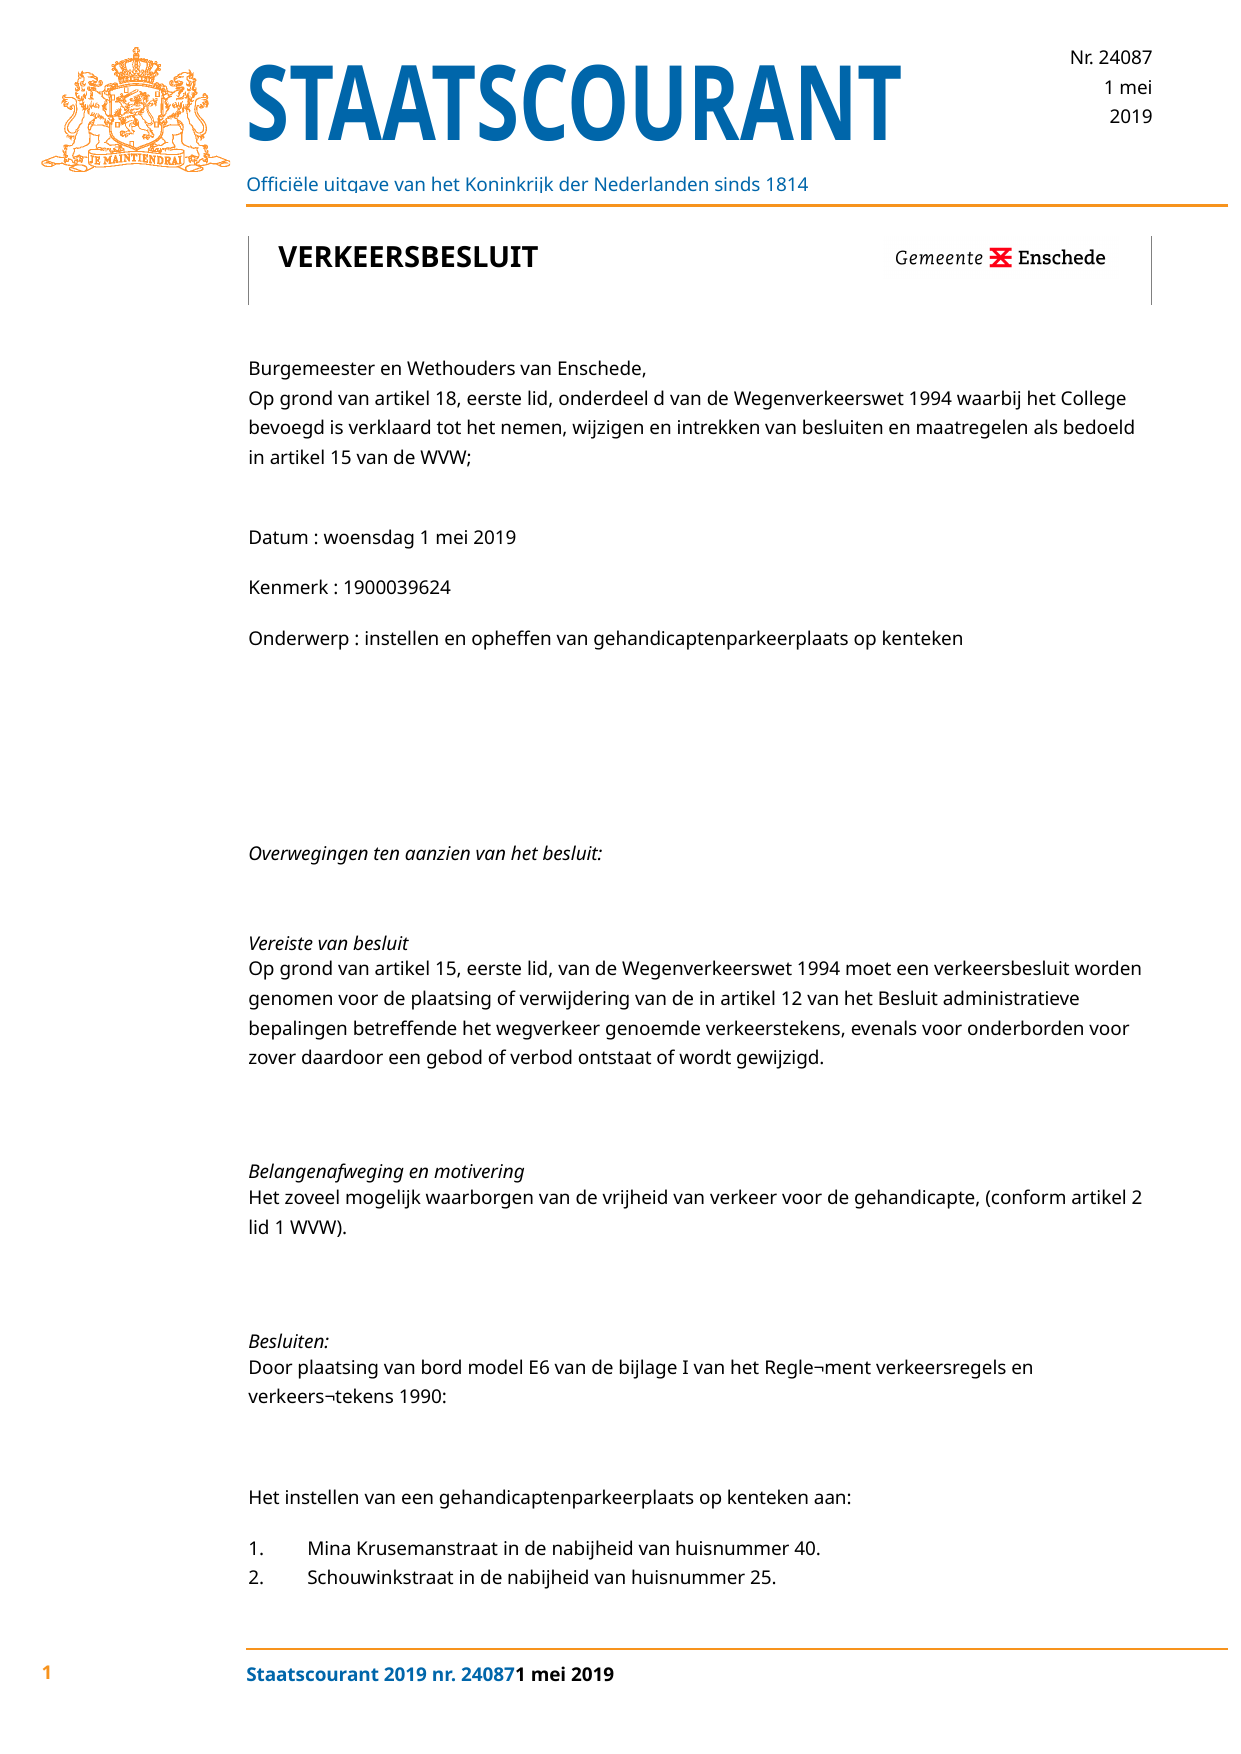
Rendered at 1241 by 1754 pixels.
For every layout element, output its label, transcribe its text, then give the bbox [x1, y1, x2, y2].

text Onderwerp : instellen en opheffen van gehandicaptenparkeerplaats op kenteken [248, 625, 1152, 651]
text Besluiten: [248, 1328, 1152, 1354]
text Vereiste van besluit [248, 930, 1152, 956]
text Door plaatsing van bord model E6 van de bijlage I van het Regle¬ment verkeersregels en verkeers¬tekens 1990: [248, 1354, 1152, 1409]
text Kenmerk : 1900039624 [248, 574, 1152, 600]
text Datum : woensdag 1 mei 2019 [248, 524, 1152, 550]
text Op grond van artikel 18, eerste lid, onderdeel d van de Wegenverkeerswet 1994 waarbij het College bevoegd is verklaard tot het nemen, wijzigen en intrekken van besluiten en maatregelen als bedoeld in artikel 15 van de WVW; [248, 385, 1152, 470]
text Overwegingen ten aanzien van het besluit: [248, 840, 1152, 866]
text Het zoveel mogelijk waarborgen van de vrijheid van verkeer voor de gehandicapte, (conform artikel 2 lid 1 WVW). [248, 1184, 1152, 1240]
picture [882, 236, 1119, 279]
text Burgemeester en Wethouders van Enschede, [248, 355, 1152, 381]
table_header [850, 236, 1151, 305]
list Schouwinkstraat in de nabijheid van huisnummer 25. [248, 1564, 1152, 1590]
text Op grond van artikel 15, eerste lid, van de Wegenverkeerswet 1994 moet een verkeersbesluit worden genomen voor de plaatsing of verwijdering van de in artikel 12 van het Besluit administratieve bepalingen betreffende het wegverkeer genoemde verkeerstekens, evenals voor onderborden voor zover daardoor een gebod of verbod ontstaat of wordt gewijzigd. [248, 956, 1152, 1070]
picture [41, 47, 231, 172]
table_header VERKEERSBESLUIT [249, 236, 850, 305]
text Het instellen van een gehandicaptenparkeerplaats op kenteken aan: [248, 1484, 1152, 1510]
list Mina Krusemanstraat in de nabijheid van huisnummer 40. [248, 1535, 1152, 1561]
text Belangenafweging en motivering [248, 1159, 1152, 1184]
